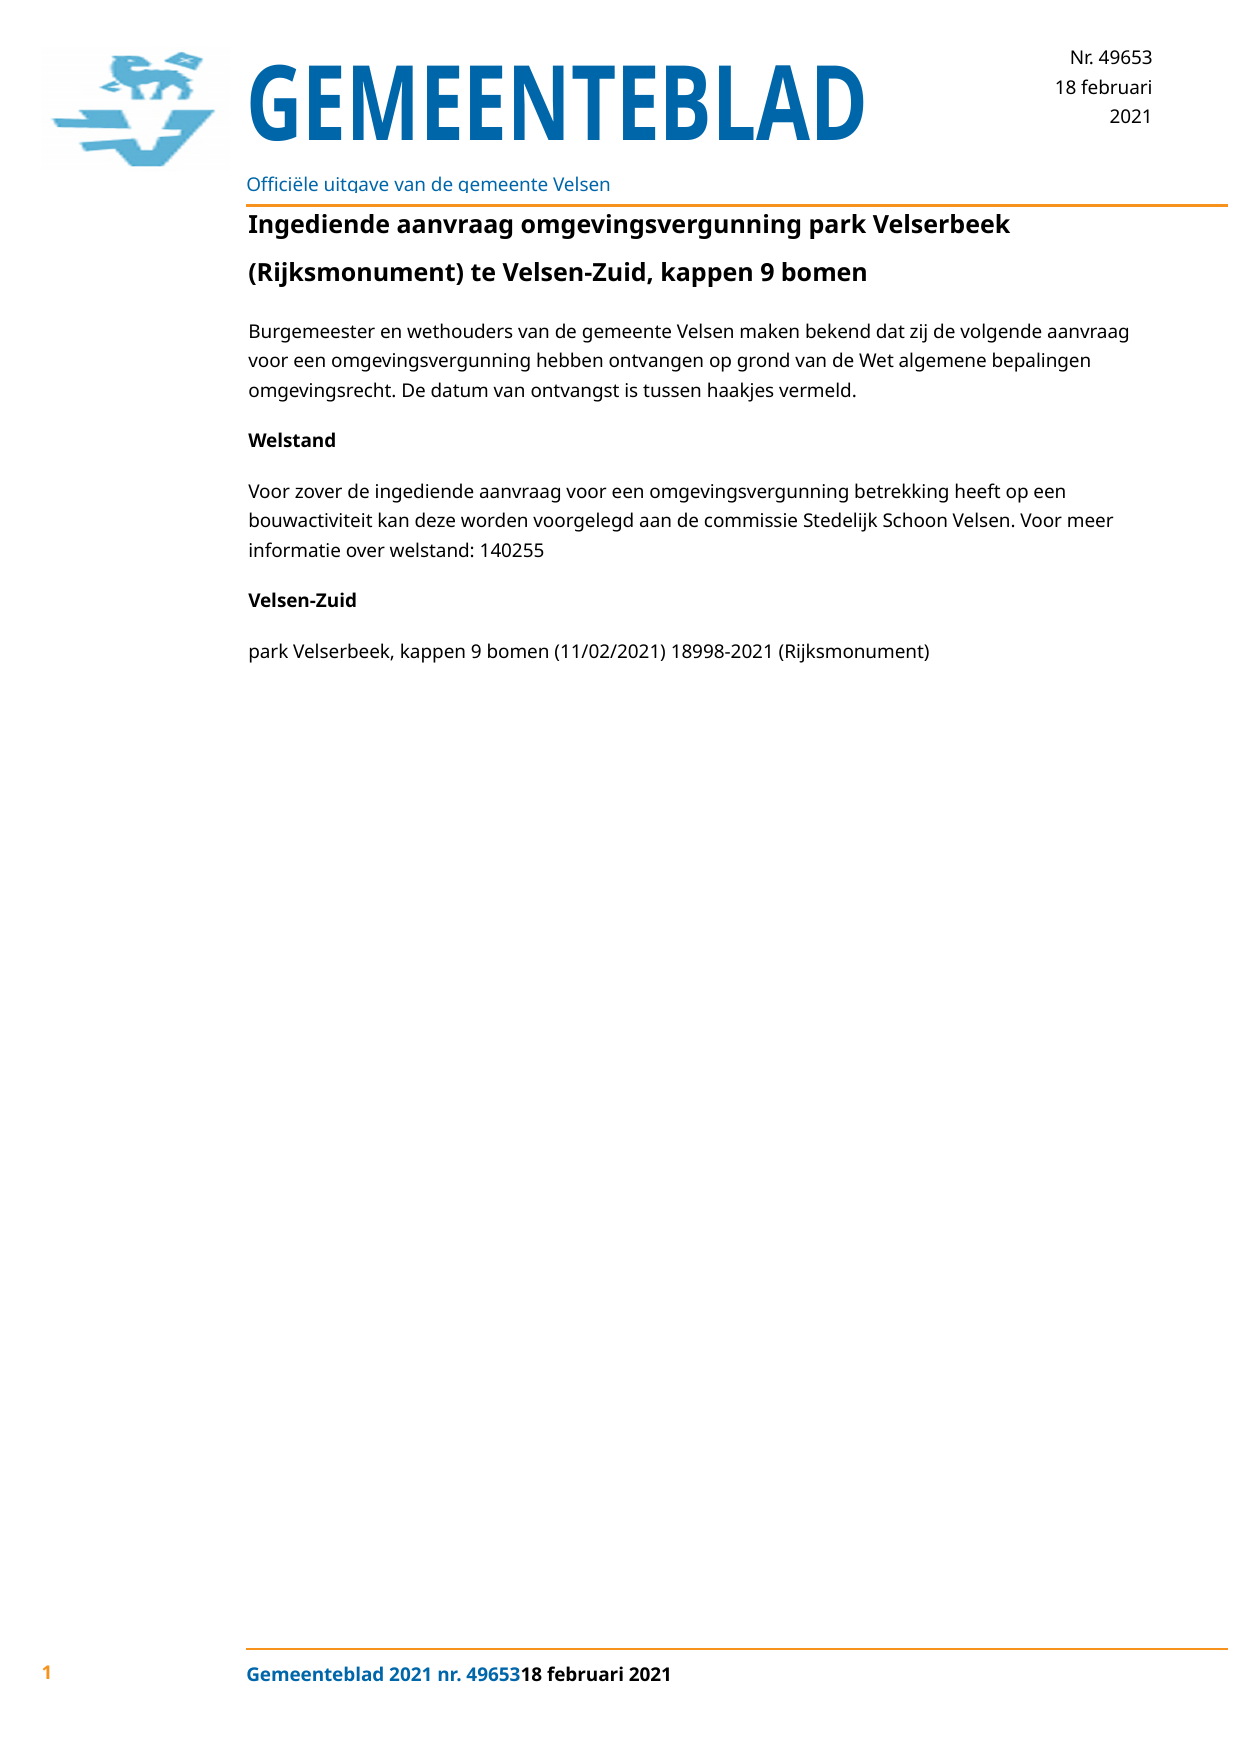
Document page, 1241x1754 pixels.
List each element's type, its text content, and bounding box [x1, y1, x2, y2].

text Burgemeester en wethouders van de gemeente Velsen maken bekend dat zij de volgende aanvraag voor een omgevingsvergunning hebben ontvangen op grond van de Wet algemene bepalingen omgevingsrecht. De datum van ontvangst is tussen haakjes vermeld. [248, 318, 1152, 403]
picture [41, 47, 231, 172]
text Velsen-Zuid [248, 587, 1152, 613]
text Ingediende aanvraag omgevingsvergunning park Velserbeek (Rijksmonument) te Velsen-Zuid, kappen 9 bomen [248, 207, 1152, 288]
text park Velserbeek, kappen 9 bomen (11/02/2021) 18998-2021 (Rijksmonument) [248, 638, 1152, 664]
text Welstand [248, 427, 1152, 453]
text Voor zover de ingediende aanvraag voor een omgevingsvergunning betrekking heeft op een bouwactiviteit kan deze worden voorgelegd aan de commissie Stedelijk Schoon Velsen. Voor meer informatie over welstand: 140255 [248, 478, 1152, 563]
